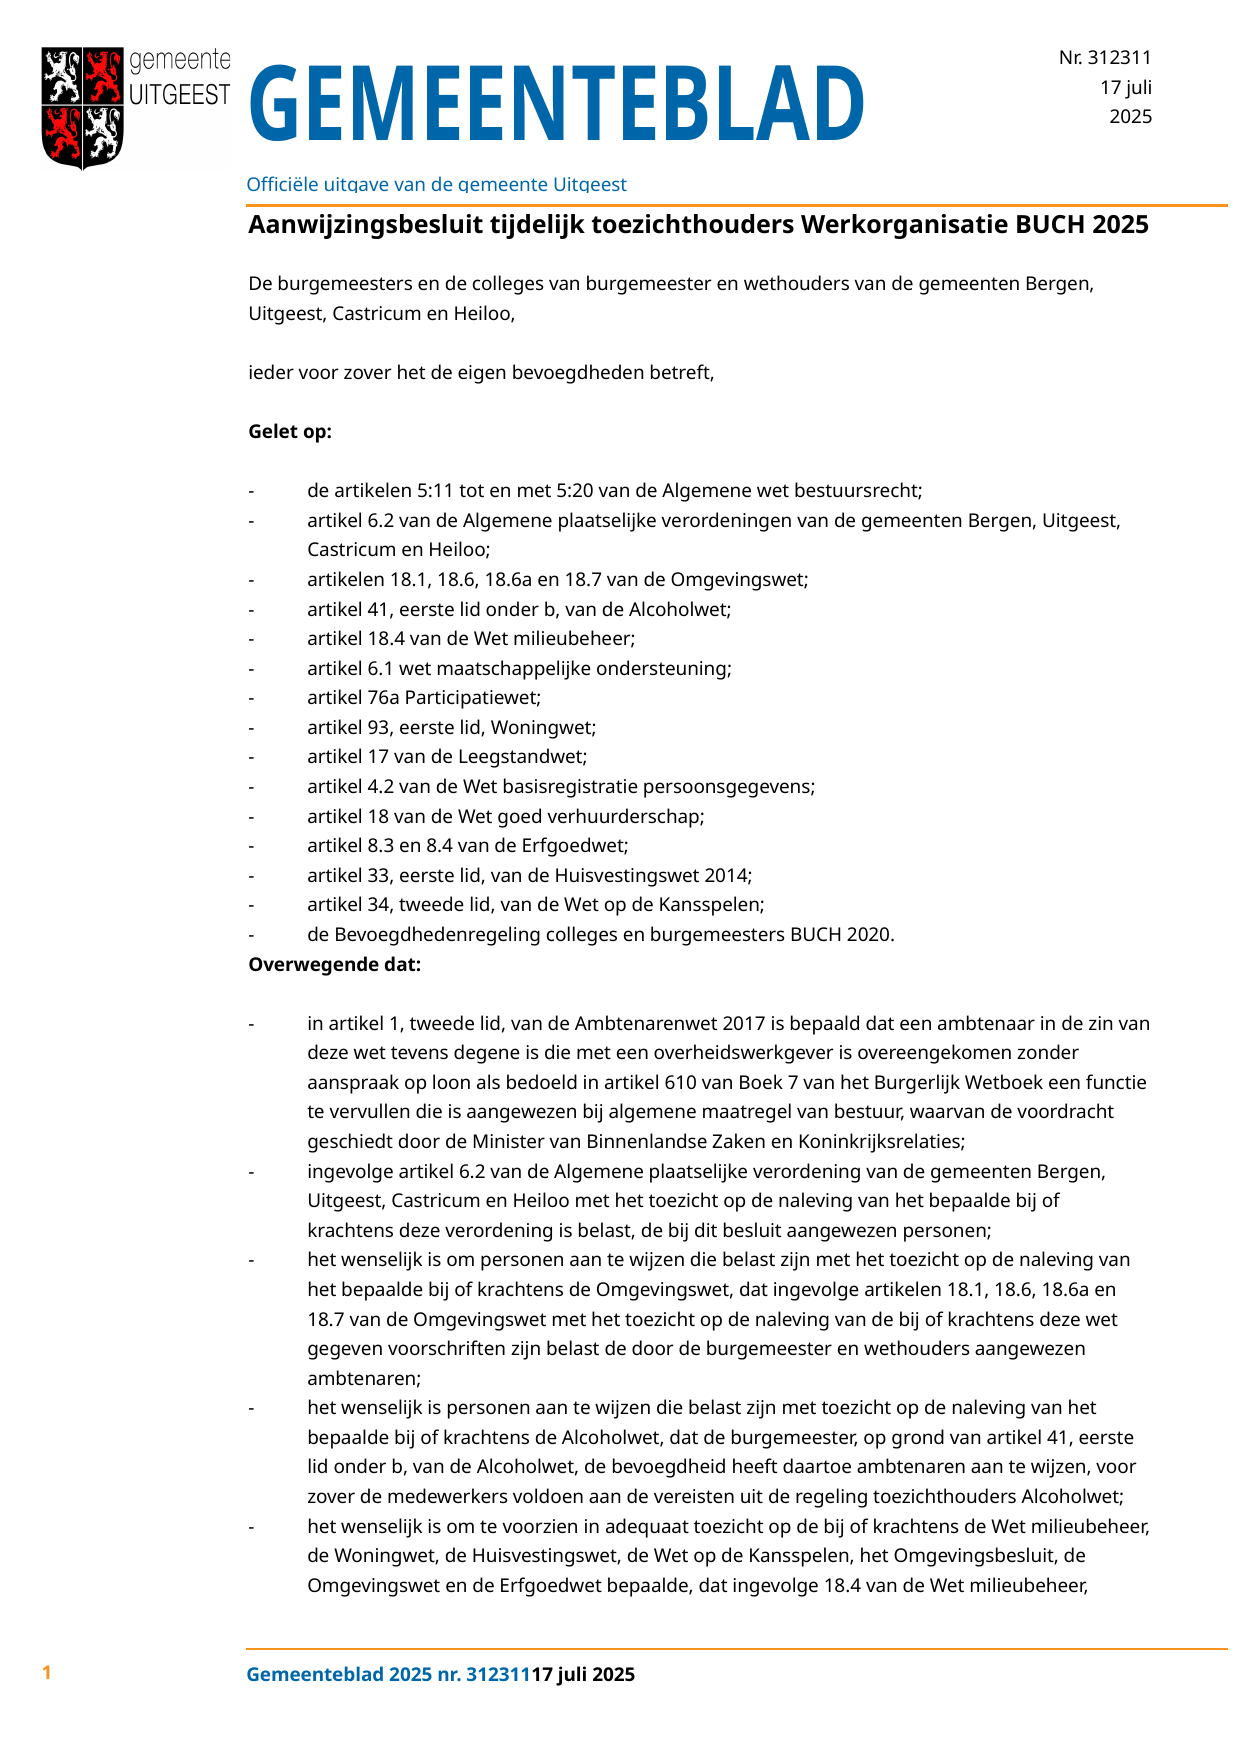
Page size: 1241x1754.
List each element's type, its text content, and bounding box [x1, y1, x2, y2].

list artikel 41, eerste lid onder b, van de Alcoholwet; [248, 596, 1152, 621]
list artikel 93, eerste lid, Woningwet; [248, 714, 1152, 740]
list artikelen 18.1, 18.6, 18.6a en 18.7 van de Omgevingswet; [248, 566, 1152, 592]
list de artikelen 5:11 tot en met 5:20 van de Algemene wet bestuursrecht; [248, 477, 1152, 503]
list het wenselijk is om personen aan te wijzen die belast zijn met het toezicht op de naleving van het bepaalde bij of krachtens de Omgevingswet, dat ingevolge artikelen 18.1, 18.6, 18.6a en 18.7 van de Omgevingswet met het toezicht op de naleving van de bij of krachtens deze wet gegeven voorschriften zijn belast de door de burgemeester en wethouders aangewezen ambtenaren; [248, 1247, 1152, 1391]
list het wenselijk is om te voorzien in adequaat toezicht op de bij of krachtens de Wet milieubeheer, de Woningwet, de Huisvestingswet, de Wet op de Kansspelen, het Omgevingsbesluit, de Omgevingswet en de Erfgoedwet bepaalde, dat ingevolge 18.4 van de Wet milieubeheer, [248, 1513, 1152, 1598]
list artikel 4.2 van de Wet basisregistratie persoonsgegevens; [248, 773, 1152, 799]
picture [41, 47, 231, 172]
text Overwegende dat: [248, 951, 1152, 976]
list de Bevoegdhedenregeling colleges en burgemeesters BUCH 2020. [248, 921, 1152, 947]
list artikel 34, tweede lid, van de Wet op de Kansspelen; [248, 892, 1152, 917]
list artikel 17 van de Leegstandwet; [248, 744, 1152, 769]
text Aanwijzingsbesluit tijdelijk toezichthouders Werkorganisatie BUCH 2025 [248, 207, 1152, 241]
list ingevolge artikel 6.2 van de Algemene plaatselijke verordening van de gemeenten Bergen, Uitgeest, Castricum en Heiloo met het toezicht op de naleving van het bepaalde bij of krachtens deze verordening is belast, de bij dit besluit aangewezen personen; [248, 1158, 1152, 1243]
list artikel 6.1 wet maatschappelijke ondersteuning; [248, 655, 1152, 681]
text ieder voor zover het de eigen bevoegdheden betreft, [248, 359, 1152, 385]
text De burgemeesters en de colleges van burgemeester en wethouders van de gemeenten Bergen, Uitgeest, Castricum en Heiloo, [248, 270, 1152, 326]
list artikel 8.3 en 8.4 van de Erfgoedwet; [248, 832, 1152, 858]
list het wenselijk is personen aan te wijzen die belast zijn met toezicht op de naleving van het bepaalde bij of krachtens de Alcoholwet, dat de burgemeester, op grond van artikel 41, eerste lid onder b, van de Alcoholwet, de bevoegdheid heeft daartoe ambtenaren aan te wijzen, voor zover de medewerkers voldoen aan de vereisten uit de regeling toezichthouders Alcoholwet; [248, 1394, 1152, 1509]
list artikel 6.2 van de Algemene plaatselijke verordeningen van de gemeenten Bergen, Uitgeest, Castricum en Heiloo; [248, 507, 1152, 562]
list in artikel 1, tweede lid, van de Ambtenarenwet 2017 is bepaald dat een ambtenaar in de zin van deze wet tevens degene is die met een overheidswerkgever is overeengekomen zonder aanspraak op loon als bedoeld in artikel 610 van Boek 7 van het Burgerlijk Wetboek een functie te vervullen die is aangewezen bij algemene maatregel van bestuur, waarvan de voordracht geschiedt door de Minister van Binnenlandse Zaken en Koninkrijksrelaties; [248, 1010, 1152, 1154]
list artikel 18 van de Wet goed verhuurderschap; [248, 803, 1152, 828]
list artikel 18.4 van de Wet milieubeheer; [248, 625, 1152, 651]
list artikel 76a Participatiewet; [248, 684, 1152, 710]
list artikel 33, eerste lid, van de Huisvestingswet 2014; [248, 862, 1152, 888]
text Gelet op: [248, 418, 1152, 444]
